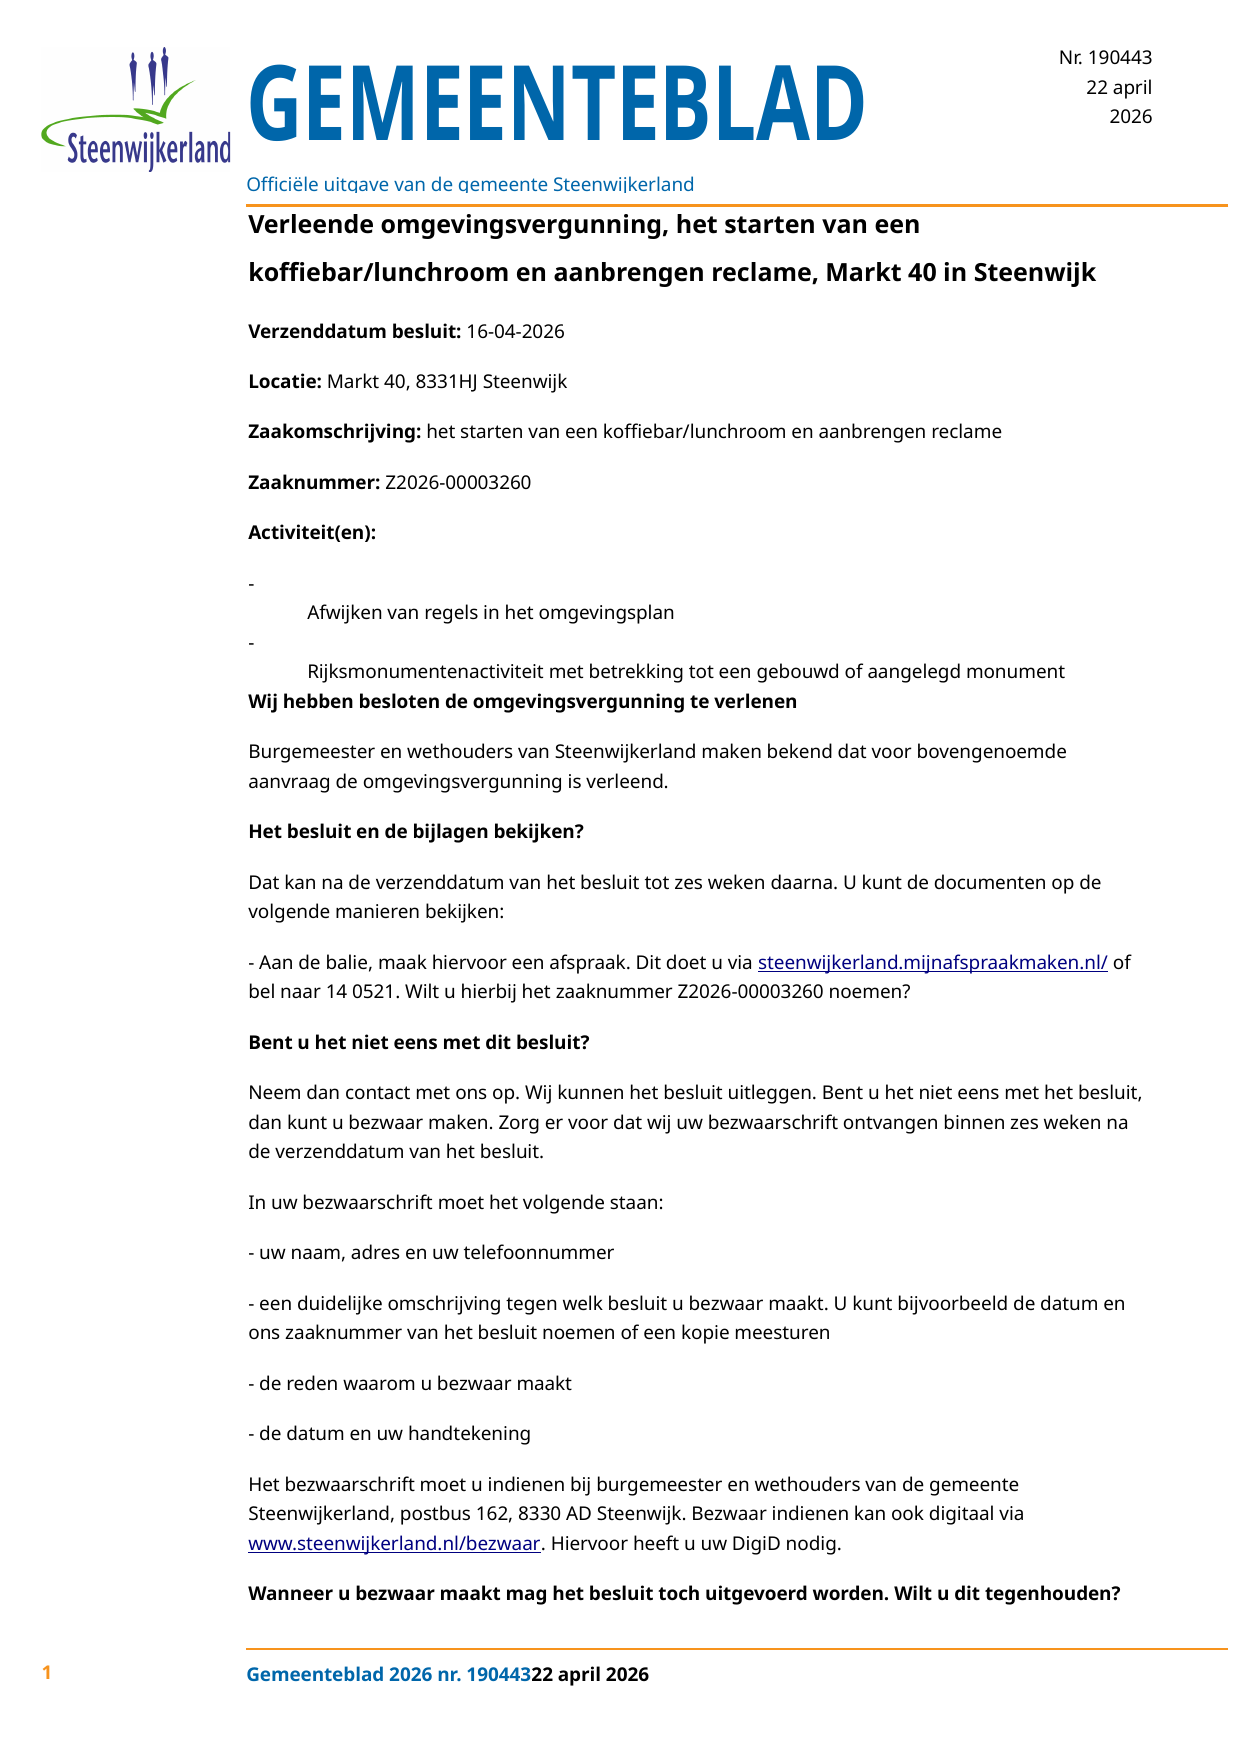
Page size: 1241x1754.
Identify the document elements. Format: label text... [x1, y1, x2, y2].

text - een duidelijke omschrijving tegen welk besluit u bezwaar maakt. U kunt bijvoorbeeld de datum en ons zaaknummer van het besluit noemen of een kopie meesturen [248, 1290, 1152, 1345]
text Wanneer u bezwaar maakt mag het besluit toch uitgevoerd worden. Wilt u dit tegenhouden? [248, 1580, 1152, 1606]
text Activiteit(en): [248, 519, 1152, 545]
text Burgemeester en wethouders van Steenwijkerland maken bekend dat voor bovengenoemde aanvraag de omgevingsvergunning is verleend. [248, 739, 1152, 794]
text - de datum en uw handtekening [248, 1420, 1152, 1446]
text In uw bezwaarschrift moet het volgende staan: [248, 1189, 1152, 1215]
list Rijksmonumentenactiviteit met betrekking tot een gebouwd of aangelegd monument [248, 659, 1152, 684]
text Bent u het niet eens met dit besluit? [248, 1029, 1152, 1055]
text - uw naam, adres en uw telefoonnummer [248, 1239, 1152, 1265]
list Afwijken van regels in het omgevingsplan [248, 599, 1152, 625]
text Het bezwaarschrift moet u indienen bij burgemeester en wethouders van de gemeente Steenwijkerland, postbus 162, 8330 AD Steenwijk. Bezwaar indienen kan ook digitaal via www.steenwijkerland.nl/bezwaar. Hiervoor heeft u uw DigiD nodig. [248, 1471, 1152, 1556]
text Dat kan na de verzenddatum van het besluit tot zes weken daarna. U kunt de documenten op de volgende manieren bekijken: [248, 869, 1152, 924]
text Neem dan contact met ons op. Wij kunnen het besluit uitleggen. Bent u het niet eens met het besluit, dan kunt u bezwaar maken. Zorg er voor dat wij uw bezwaarschrift ontvangen binnen zes weken na de verzenddatum van het besluit. [248, 1079, 1152, 1164]
text Wij hebben besloten de omgevingsvergunning te verlenen [248, 688, 1152, 714]
text - de reden waarom u bezwaar maakt [248, 1370, 1152, 1396]
text Verleende omgevingsvergunning, het starten van een koffiebar/lunchroom en aanbrengen reclame, Markt 40 in Steenwijk [248, 207, 1152, 288]
text Het besluit en de bijlagen bekijken? [248, 819, 1152, 844]
text Zaakomschrijving: het starten van een koffiebar/lunchroom en aanbrengen reclame [248, 419, 1152, 444]
text Zaaknummer: Z2026-00003260 [248, 469, 1152, 495]
text - Aan de balie, maak hiervoor een afspraak. Dit doet u via steenwijkerland.mijnafspraakmaken.nl/ of bel naar 14 0521. Wilt u hierbij het zaaknummer Z2026-00003260 noemen? [248, 949, 1152, 1004]
text Locatie: Markt 40, 8331HJ Steenwijk [248, 368, 1152, 394]
text Verzenddatum besluit: 16-04-2026 [248, 318, 1152, 344]
picture [41, 47, 231, 172]
